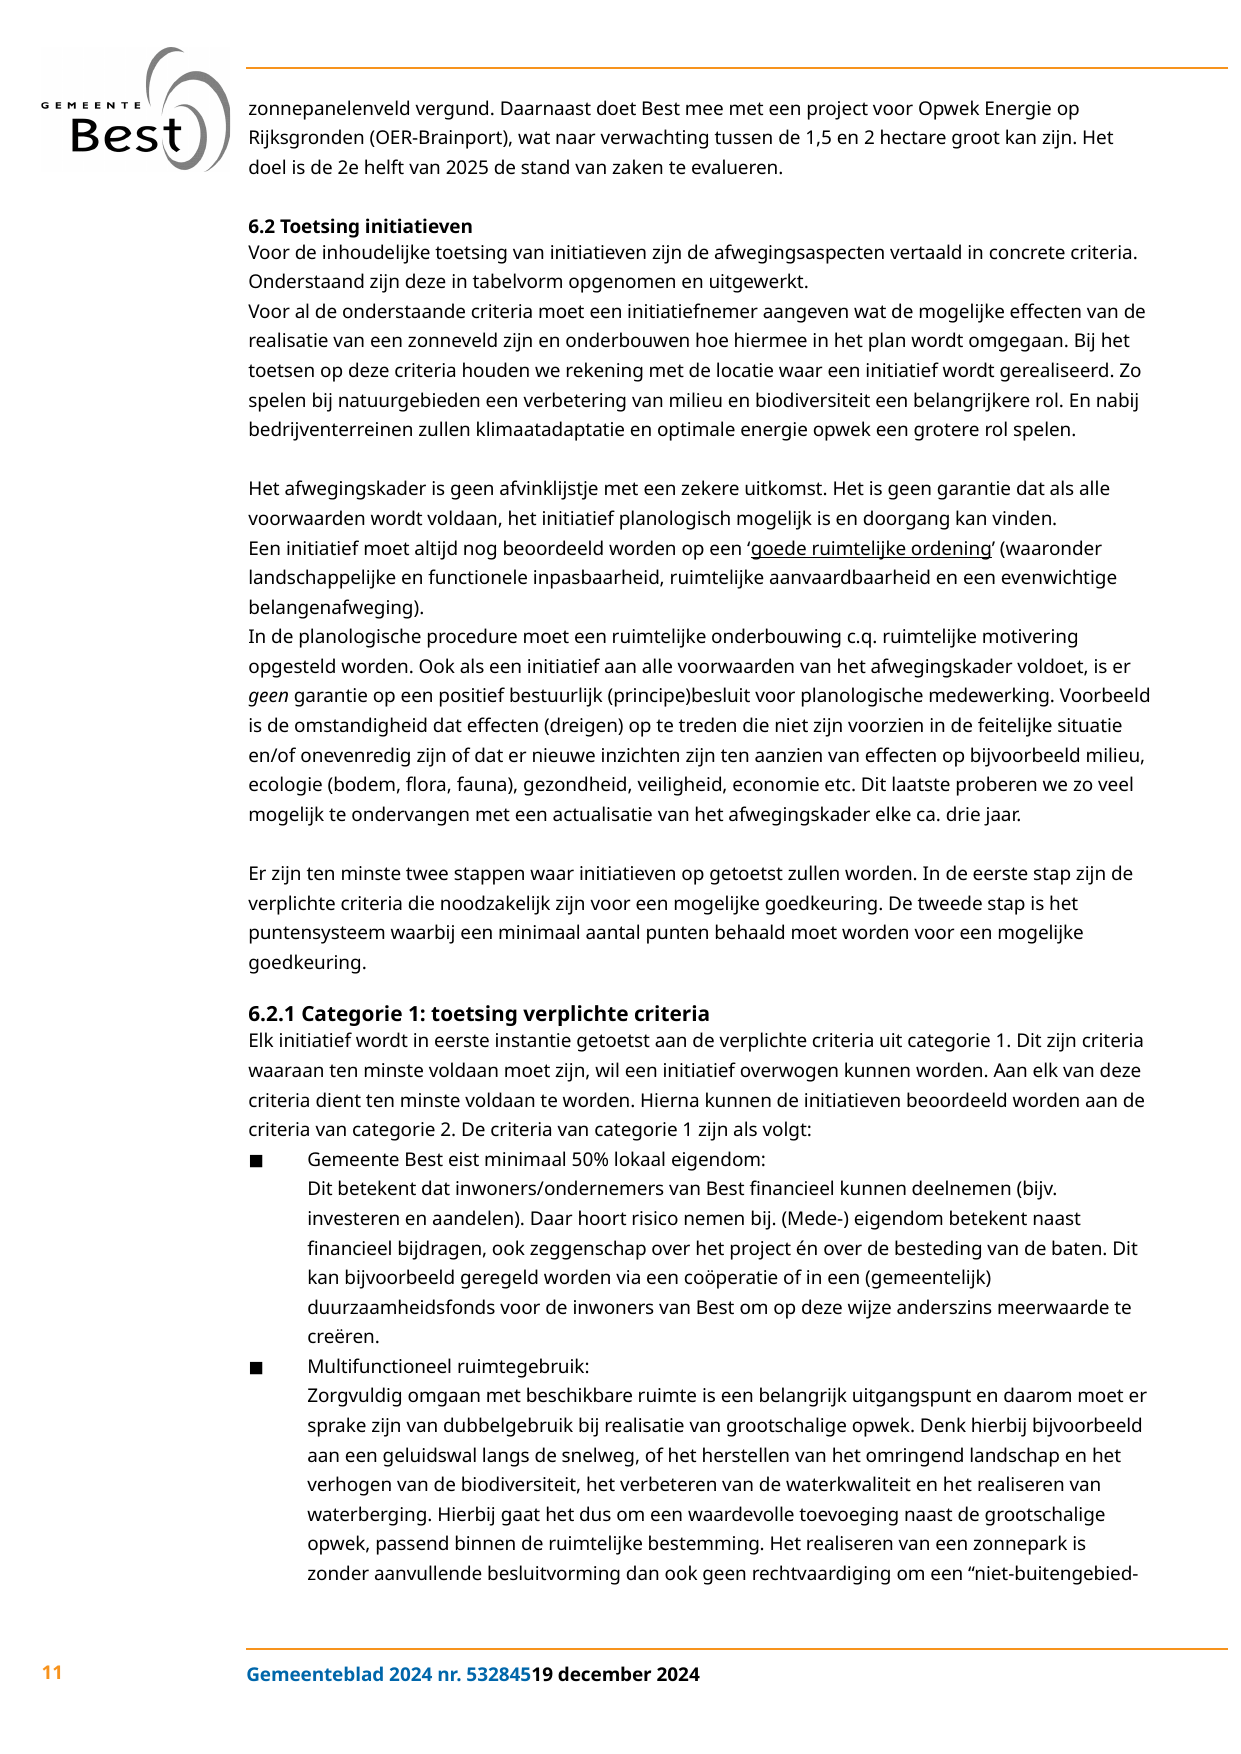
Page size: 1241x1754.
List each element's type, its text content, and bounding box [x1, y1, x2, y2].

text Er zijn ten minste twee stappen waar initiatieven op getoetst zullen worden. In de eerste stap zijn de verplichte criteria die noodzakelijk zijn voor een mogelijke goedkeuring. De tweede stap is het puntensysteem waarbij een minimaal aantal punten behaald moet worden voor een mogelijke goedkeuring. [248, 860, 1152, 974]
list Zorgvuldig omgaan met beschikbare ruimte is een belangrijk uitgangspunt en daarom moet er sprake zijn van dubbelgebruik bij realisatie van grootschalige opwek. Denk hierbij bijvoorbeeld aan een geluidswal langs de snelweg, of het herstellen van het omringend landschap en het verhogen van de biodiversiteit, het verbeteren van de waterkwaliteit en het realiseren van waterberging. Hierbij gaat het dus om een waardevolle toevoeging naast de grootschalige opwek, passend binnen de ruimtelijke bestemming. Het realiseren van een zonnepark is zonder aanvullende besluitvorming dan ook geen rechtvaardiging om een “niet-buitengebied- [248, 1383, 1152, 1586]
text Elk initiatief wordt in eerste instantie getoetst aan de verplichte criteria uit categorie 1. Dit zijn criteria waaraan ten minste voldaan moet zijn, wil een initiatief overwogen kunnen worden. Aan elk van deze criteria dient ten minste voldaan te worden. Hierna kunnen de initiatieven beoordeeld worden aan de criteria van categorie 2. De criteria van categorie 1 zijn als volgt: [248, 1028, 1152, 1142]
list Gemeente Best eist minimaal 50% lokaal eigendom: [248, 1146, 1152, 1172]
text In de planologische procedure moet een ruimtelijke onderbouwing c.q. ruimtelijke motivering opgesteld worden. Ook als een initiatief aan alle voorwaarden van het afwegingskader voldoet, is er geen garantie op een positief bestuurlijk (principe)besluit voor planologische medewerking. Voorbeeld is de omstandigheid dat effecten (dreigen) op te treden die niet zijn voorzien in de feitelijke situatie en/of onevenredig zijn of dat er nieuwe inzichten zijn ten aanzien van effecten op bijvoorbeeld milieu, ecologie (bodem, flora, fauna), gezondheid, veiligheid, economie etc. Dit laatste proberen we zo veel mogelijk te ondervangen met een actualisatie van het afwegingskader elke ca. drie jaar. [248, 623, 1152, 827]
picture [41, 47, 231, 172]
text 6.2.1 Categorie 1: toetsing verplichte criteria [248, 999, 1152, 1028]
text Voor al de onderstaande criteria moet een initiatiefnemer aangeven wat de mogelijke effecten van de realisatie van een zonneveld zijn en onderbouwen hoe hiermee in het plan wordt omgegaan. Bij het toetsen op deze criteria houden we rekening met de locatie waar een initiatief wordt gerealiseerd. Zo spelen bij natuurgebieden een verbetering van milieu en biodiversiteit een belangrijkere rol. En nabij bedrijventerreinen zullen klimaatadaptatie en optimale energie opwek een grotere rol spelen. [248, 298, 1152, 442]
list Dit betekent dat inwoners/ondernemers van Best financieel kunnen deelnemen (bijv. investeren en aandelen). Daar hoort risico nemen bij. (Mede-) eigendom betekent naast financieel bijdragen, ook zeggenschap over het project én over de besteding van de baten. Dit kan bijvoorbeeld geregeld worden via een coöperatie of in een (gemeentelijk) duurzaamheidsfonds voor de inwoners van Best om op deze wijze anderszins meerwaarde te creëren. [248, 1176, 1152, 1349]
text Een initiatief moet altijd nog beoordeeld worden op een ‘goede ruimtelijke ordening’ (waaronder landschappelijke en functionele inpasbaarheid, ruimtelijke aanvaardbaarheid en een evenwichtige belangenafweging). [248, 535, 1152, 619]
list Multifunctioneel ruimtegebruik: [248, 1353, 1152, 1379]
text 6.2 Toetsing initiatieven [248, 213, 1152, 239]
text zonnepanelenveld vergund. Daarnaast doet Best mee met een project voor Opwek Energie op Rijksgronden (OER-Brainport), wat naar verwachting tussen de 1,5 en 2 hectare groot kan zijn. Het doel is de 2e helft van 2025 de stand van zaken te evalueren. [248, 95, 1152, 180]
text Het afwegingskader is geen afvinklijstje met een zekere uitkomst. Het is geen garantie dat als alle voorwaarden wordt voldaan, het initiatief planologisch mogelijk is en doorgang kan vinden. [248, 476, 1152, 531]
text Voor de inhoudelijke toetsing van initiatieven zijn de afwegingsaspecten vertaald in concrete criteria. Onderstaand zijn deze in tabelvorm opgenomen en uitgewerkt. [248, 239, 1152, 294]
